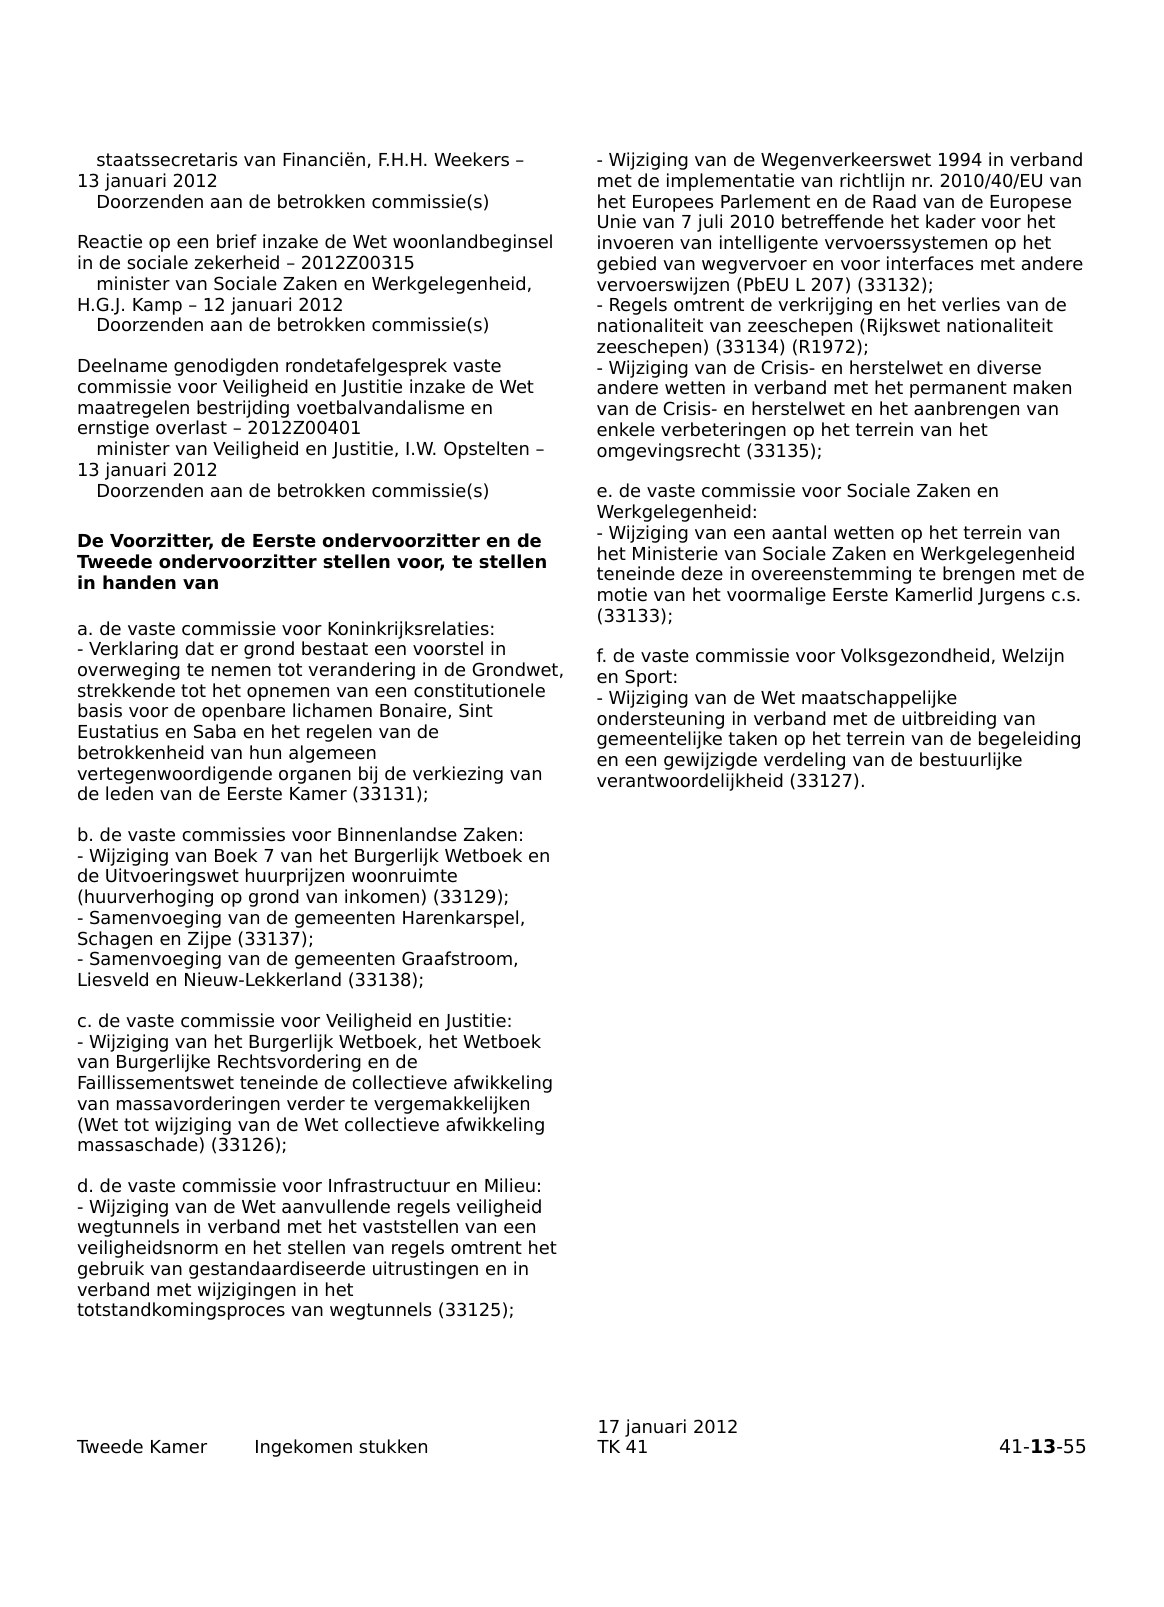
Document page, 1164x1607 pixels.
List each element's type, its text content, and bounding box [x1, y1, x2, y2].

text - Wijziging van het Burgerlijk Wetboek, het Wetboek van Burgerlijke Rechtsvordering en de Faillissementswet teneinde de collectieve afwikkeling van massavorderingen verder te vergemakkelijken (Wet tot wijziging van de Wet collectieve afwikkeling massaschade) (33126); [77, 1031, 567, 1156]
text d. de vaste commissie voor Infrastructuur en Milieu: [77, 1176, 567, 1197]
text b. de vaste commissies voor Binnenlandse Zaken: [77, 825, 567, 846]
text f. de vaste commissie voor Volksgezondheid, Welzijn en Sport: [596, 646, 1087, 688]
text minister van Sociale Zaken en Werkgelegenheid, H.G.J. Kamp – 12 januari 2012 [77, 274, 567, 315]
text - Verklaring dat er grond bestaat een voorstel in overweging te nemen tot verandering in de Grondwet, strekkende tot het opnemen van een constitutionele basis voor de openbare lichamen Bonaire, Sint Eustatius en Saba en het regelen van de betrokkenheid van hun algemeen vertegenwoordigende organen bij de verkiezing van de leden van de Eerste Kamer (33131); [77, 639, 567, 805]
text Doorzenden aan de betrokken commissie(s) [77, 192, 567, 212]
text e. de vaste commissie voor Sociale Zaken en Werkgelegenheid: [596, 481, 1087, 523]
subtitle De Voorzitter, de Eerste ondervoorzitter en de Tweede ondervoorzitter stellen voor, te stellen in handen van [77, 531, 567, 593]
text - Wijziging van de Wegenverkeerswet 1994 in verband met de implementatie van richtlijn nr. 2010/40/EU van het Europees Parlement en de Raad van de Europese Unie van 7 juli 2010 betreffende het kader voor het invoeren van intelligente vervoerssystemen op het gebied van wegvervoer en voor interfaces met andere vervoerswijzen (PbEU L 207) (33132); [596, 150, 1087, 295]
text - Wijziging van de Crisis- en herstelwet en diverse andere wetten in verband met het permanent maken van de Crisis- en herstelwet en het aanbrengen van enkele verbeteringen op het terrein van het omgevingsrecht (33135); [596, 357, 1087, 461]
text Deelname genodigden rondetafelgesprek vaste commissie voor Veiligheid en Justitie inzake de Wet maatregelen bestrijding voetbalvandalisme en ernstige overlast – 2012Z00401 [77, 356, 567, 439]
text - Regels omtrent de verkrijging en het verlies van de nationaliteit van zeeschepen (Rijkswet nationaliteit zeeschepen) (33134) (R1972); [596, 295, 1087, 357]
text - Wijziging van een aantal wetten op het terrein van het Ministerie van Sociale Zaken en Werkgelegenheid teneinde deze in overeenstemming te brengen met de motie van het voormalige Eerste Kamerlid Jurgens c.s. (33133); [596, 523, 1087, 626]
text Doorzenden aan de betrokken commissie(s) [77, 315, 567, 336]
text a. de vaste commissie voor Koninkrijksrelaties: [77, 618, 567, 639]
text - Samenvoeging van de gemeenten Graafstroom, Liesveld en Nieuw-Lekkerland (33138); [77, 949, 567, 991]
text staatssecretaris van Financiën, F.H.H. Weekers – 13 januari 2012 [77, 150, 567, 192]
text c. de vaste commissie voor Veiligheid en Justitie: [77, 1011, 567, 1031]
text - Wijziging van de Wet maatschappelijke ondersteuning in verband met de uitbreiding van gemeentelijke taken op het terrein van de begeleiding en een gewijzigde verdeling van de bestuurlijke verantwoordelijkheid (33127). [596, 688, 1087, 791]
text - Wijziging van de Wet aanvullende regels veiligheid wegtunnels in verband met het vaststellen van een veiligheidsnorm en het stellen van regels omtrent het gebruik van gestandaardiseerde uitrustingen en in verband met wijzigingen in het totstandkomingsproces van wegtunnels (33125); [77, 1197, 567, 1321]
text Reactie op een brief inzake de Wet woonlandbeginsel in de sociale zekerheid – 2012Z00315 [77, 232, 567, 274]
text Doorzenden aan de betrokken commissie(s) [77, 480, 567, 501]
text minister van Veiligheid en Justitie, I.W. Opstelten – 13 januari 2012 [77, 439, 567, 480]
text - Samenvoeging van de gemeenten Harenkarspel, Schagen en Zijpe (33137); [77, 908, 567, 949]
text - Wijziging van Boek 7 van het Burgerlijk Wetboek en de Uitvoeringswet huurprijzen woonruimte (huurverhoging op grond van inkomen) (33129); [77, 846, 567, 908]
